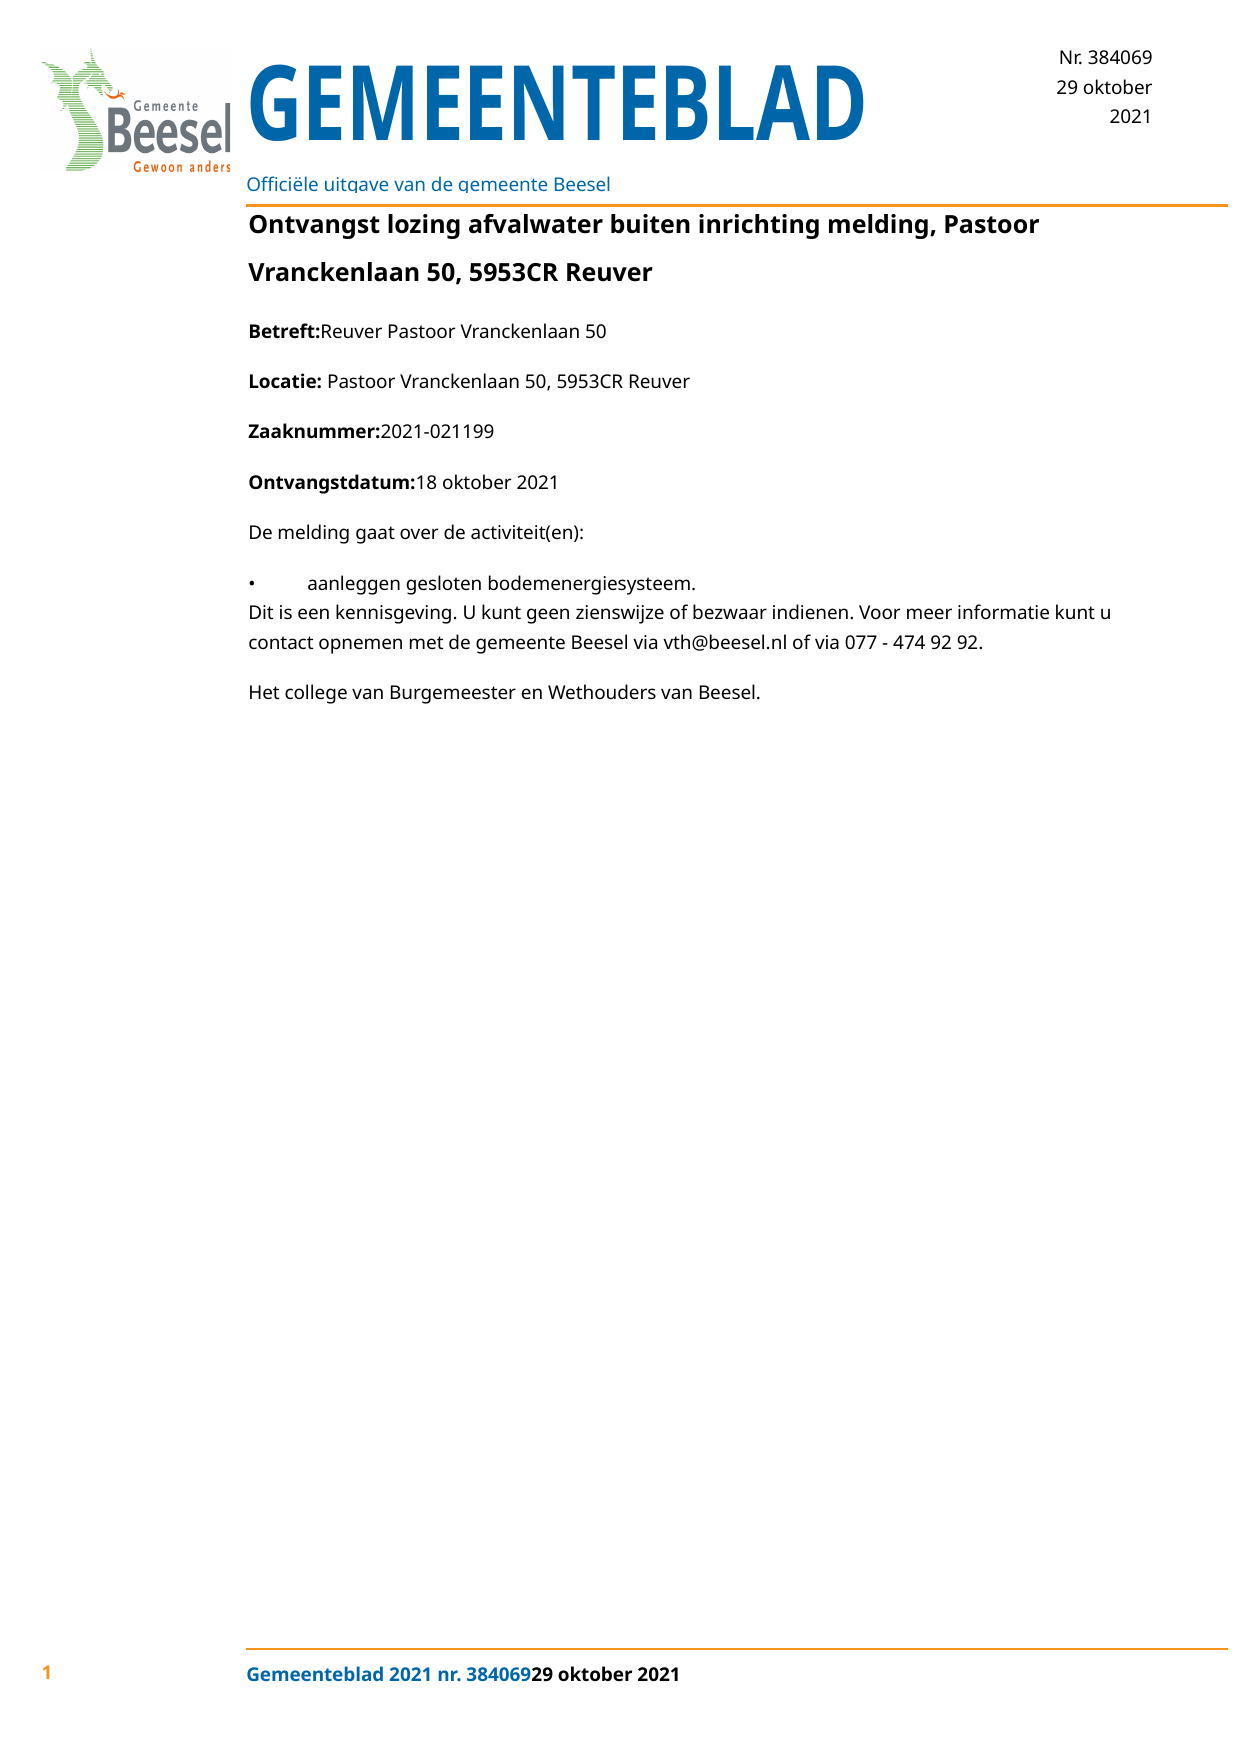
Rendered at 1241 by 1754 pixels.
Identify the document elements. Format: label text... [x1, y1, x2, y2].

list aanleggen gesloten bodemenergiesysteem. [248, 570, 1152, 596]
text Betreft:Reuver Pastoor Vranckenlaan 50 [248, 318, 1152, 344]
text Dit is een kennisgeving. U kunt geen zienswijze of bezwaar indienen. Voor meer informatie kunt u contact opnemen met de gemeente Beesel via vth@beesel.nl of via 077 - 474 92 92. [248, 599, 1152, 655]
picture [41, 47, 231, 172]
text Ontvangstdatum:18 oktober 2021 [248, 469, 1152, 495]
text Locatie: Pastoor Vranckenlaan 50, 5953CR Reuver [248, 368, 1152, 394]
text Zaaknummer:2021-021199 [248, 419, 1152, 444]
text De melding gaat over de activiteit(en): [248, 519, 1152, 545]
text Het college van Burgemeester en Wethouders van Beesel. [248, 679, 1152, 705]
text Ontvangst lozing afvalwater buiten inrichting melding, Pastoor Vranckenlaan 50, 5953CR Reuver [248, 207, 1152, 288]
